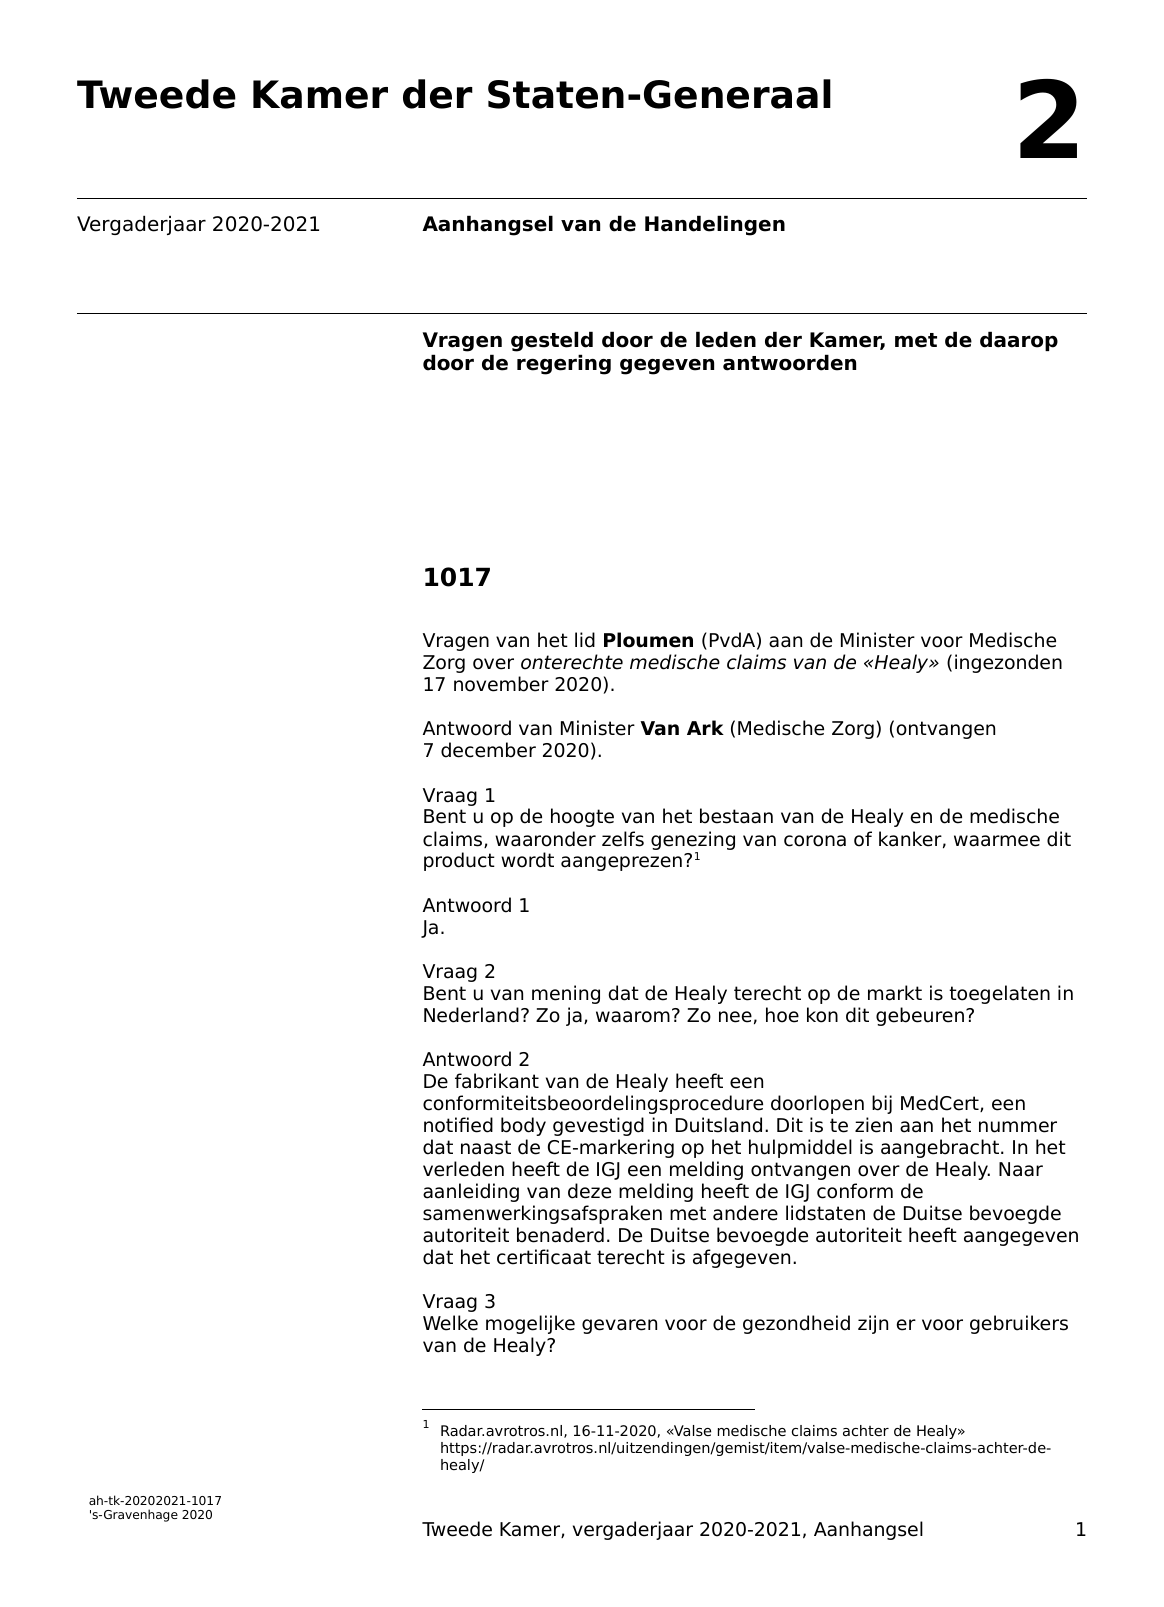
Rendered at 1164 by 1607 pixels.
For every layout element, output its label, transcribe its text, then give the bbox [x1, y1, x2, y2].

text Bent u op de hoogte van het bestaan van de Healy en de medische claims, waaronder zelfs genezing van corona of kanker, waarmee dit product wordt aangeprezen? [422, 806, 1087, 872]
table_cell Vragen gesteld door de leden der Kamer, met de daarop door de regering gegeven antwoorden [422, 314, 1087, 375]
text Vraag 1 [422, 784, 1087, 806]
text Vraag 3 [422, 1291, 1087, 1313]
text Antwoord 2 [422, 1049, 1087, 1071]
text Antwoord van Minister Van Ark (Medische Zorg) (ontvangen 7 december 2020). [422, 718, 1087, 762]
text 's-Gravenhage 2020 [88, 1508, 323, 1522]
text 1017 [422, 563, 1087, 592]
text ah-tk-20202021-1017 [88, 1494, 323, 1508]
text Radar.avrotros.nl, 16-11-2020, «Valse medische claims achter de Healy» https://radar.avrotros.nl/uitzendingen/gemist/item/valse-medische-claims-achter-de-healy/ [422, 1418, 1087, 1474]
text Ja. [422, 917, 1087, 938]
text Bent u van mening dat de Healy terecht op de markt is toegelaten in Nederland? Zo ja, waarom? Zo nee, hoe kon dit gebeuren? [422, 983, 1087, 1027]
table_cell Aanhangsel van de Handelingen [422, 199, 1087, 313]
text Antwoord 1 [422, 894, 1087, 917]
table_cell [77, 314, 422, 375]
text De fabrikant van de Healy heeft een conformiteitsbeoordelingsprocedure doorlopen bij MedCert, een notified body gevestigd in Duitsland. Dit is te zien aan het nummer dat naast de CE-markering op het hulpmiddel is aangebracht. In het verleden heeft de IGJ een melding ontvangen over de Healy. Naar aanleiding van deze melding heeft de IGJ conform de samenwerkingsafspraken met andere lidstaten de Duitse bevoegde autoriteit benaderd. De Duitse bevoegde autoriteit heeft aangegeven dat het certificaat terecht is afgegeven. [422, 1071, 1087, 1269]
text Welke mogelijke gevaren voor de gezondheid zijn er voor gebruikers van de Healy? [422, 1313, 1087, 1357]
table_cell Vergaderjaar 2020-2021 [77, 199, 422, 313]
table_header Tweede Kamer der Staten-Generaal [77, 59, 886, 198]
text Vraag 2 [422, 961, 1087, 983]
table_header 2 [886, 59, 1087, 198]
text Vragen van het lid Ploumen (PvdA) aan de Minister voor Medische Zorg over onterechte medische claims van de «Healy» (ingezonden 17 november 2020). [422, 630, 1087, 696]
